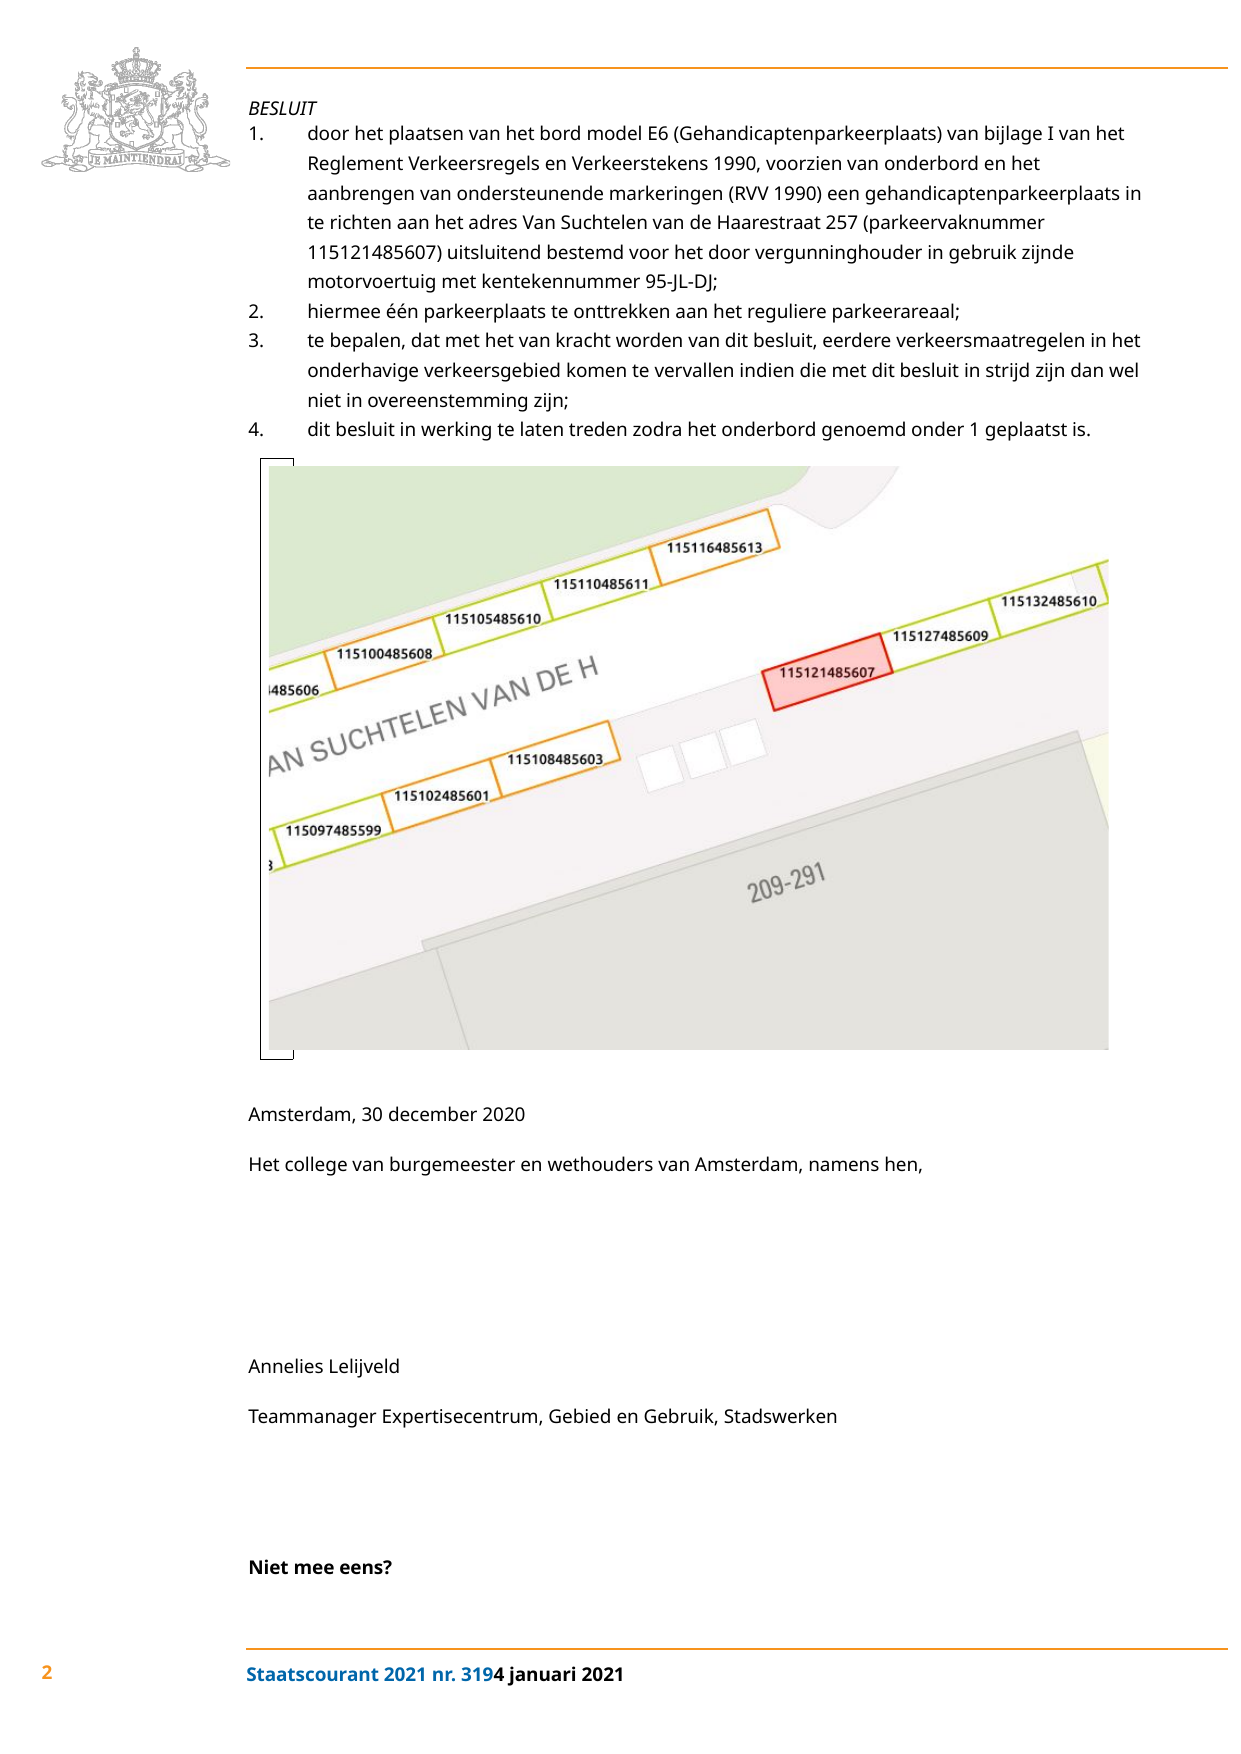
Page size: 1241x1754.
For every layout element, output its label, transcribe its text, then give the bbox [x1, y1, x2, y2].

text Amsterdam, 30 december 2020 [248, 1101, 1152, 1127]
text Teammanager Expertisecentrum, Gebied en Gebruik, Stadswerken [248, 1403, 1152, 1429]
picture [268, 466, 1109, 1050]
list hiermee één parkeerplaats te onttrekken aan het reguliere parkeerareaal; [248, 298, 1152, 324]
text Annelies Lelijveld [248, 1353, 1152, 1379]
list dit besluit in werking te laten treden zodra het onderbord genoemd onder 1 geplaatst is. [248, 416, 1152, 442]
list door het plaatsen van het bord model E6 (Gehandicaptenparkeerplaats) van bijlage I van het Reglement Verkeersregels en Verkeerstekens 1990, voorzien van onderbord en het aanbrengen van ondersteunende markeringen (RVV 1990) een gehandicaptenparkeerplaats in te richten aan het adres Van Suchtelen van de Haarestraat 257 (parkeervaknummer 115121485607) uitsluitend bestemd voor het door vergunninghouder in gebruik zijnde motorvoertuig met kentekennummer 95-JL-DJ; [248, 121, 1152, 294]
text Niet mee eens? [248, 1554, 1152, 1580]
text BESLUIT [248, 95, 1152, 121]
text Het college van burgemeester en wethouders van Amsterdam, namens hen, [248, 1151, 1152, 1177]
picture [41, 47, 231, 172]
list te bepalen, dat met het van kracht worden van dit besluit, eerdere verkeersmaatregelen in het onderhavige verkeersgebied komen te vervallen indien die met dit besluit in strijd zijn dan wel niet in overeenstemming zijn; [248, 328, 1152, 412]
